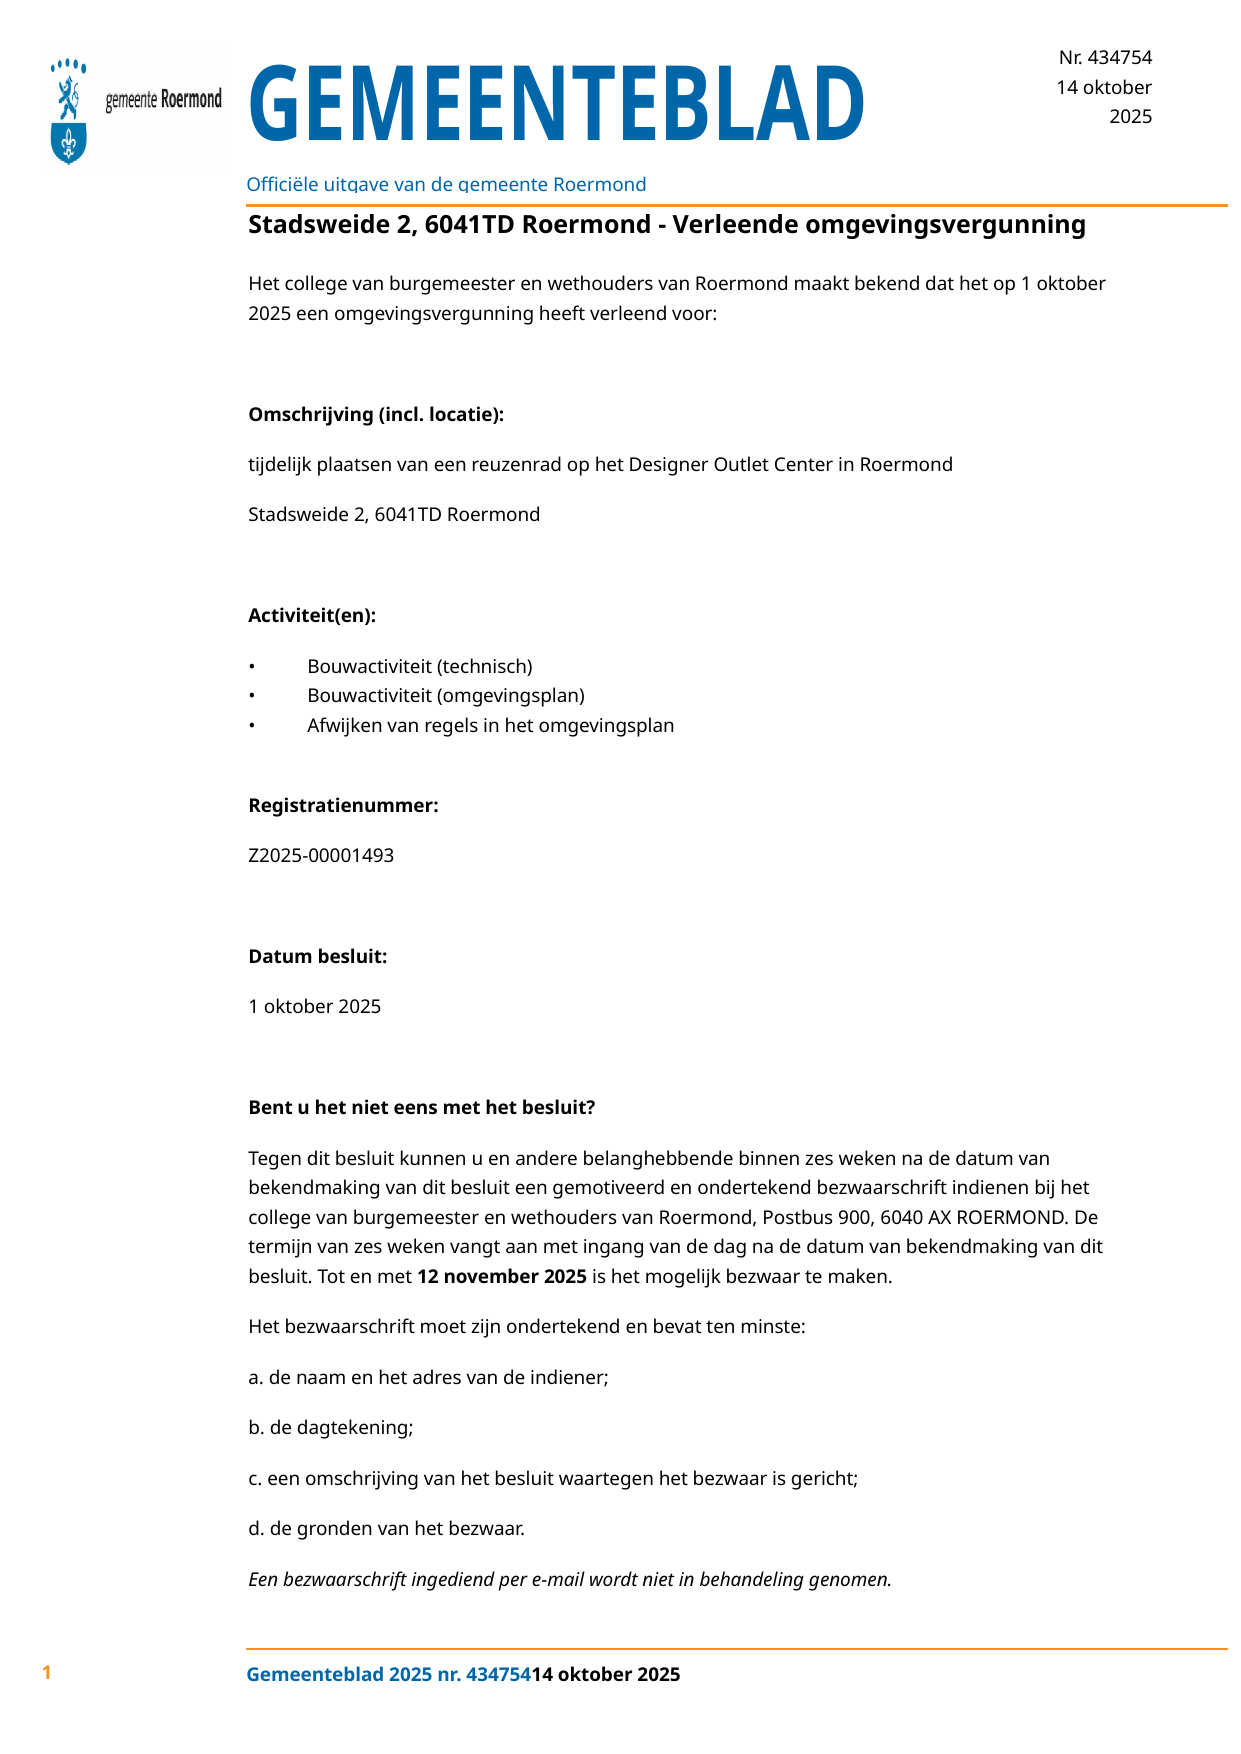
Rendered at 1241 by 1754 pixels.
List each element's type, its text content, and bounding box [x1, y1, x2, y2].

text Z2025-00001493 [248, 842, 1152, 868]
text a. de naam en het adres van de indiener; [248, 1364, 1152, 1390]
text d. de gronden van het bezwaar. [248, 1515, 1152, 1541]
text Omschrijving (incl. locatie): [248, 401, 1152, 426]
text Datum besluit: [248, 943, 1152, 969]
text Registratienummer: [248, 792, 1152, 818]
list Bouwactiviteit (omgevingsplan) [248, 682, 1152, 708]
text c. een omschrijving van het besluit waartegen het bezwaar is gericht; [248, 1465, 1152, 1491]
text Het college van burgemeester en wethouders van Roermond maakt bekend dat het op 1 oktober 2025 een omgevingsvergunning heeft verleend voor: [248, 270, 1152, 326]
text Tegen dit besluit kunnen u en andere belanghebbende binnen zes weken na de datum van bekendmaking van dit besluit een gemotiveerd en ondertekend bezwaarschrift indienen bij het college van burgemeester en wethouders van Roermond, Postbus 900, 6040 AX ROERMOND. De termijn van zes weken vangt aan met ingang van de dag na de datum van bekendmaking van dit besluit. Tot en met 12 november 2025 is het mogelijk bezwaar te maken. [248, 1145, 1152, 1289]
text b. de dagtekening; [248, 1414, 1152, 1440]
text tijdelijk plaatsen van een reuzenrad op het Designer Outlet Center in Roermond [248, 451, 1152, 477]
picture [41, 47, 231, 172]
text Stadsweide 2, 6041TD Roermond [248, 502, 1152, 527]
list Bouwactiviteit (technisch) [248, 653, 1152, 678]
text Een bezwaarschrift ingediend per e-mail wordt niet in behandeling genomen. [248, 1566, 1152, 1591]
text Het bezwaarschrift moet zijn ondertekend en bevat ten minste: [248, 1314, 1152, 1339]
text Stadsweide 2, 6041TD Roermond - Verleende omgevingsvergunning [248, 207, 1152, 241]
list Afwijken van regels in het omgevingsplan [248, 712, 1152, 738]
text Activiteit(en): [248, 602, 1152, 628]
text Bent u het niet eens met het besluit? [248, 1094, 1152, 1120]
text 1 oktober 2025 [248, 994, 1152, 1019]
